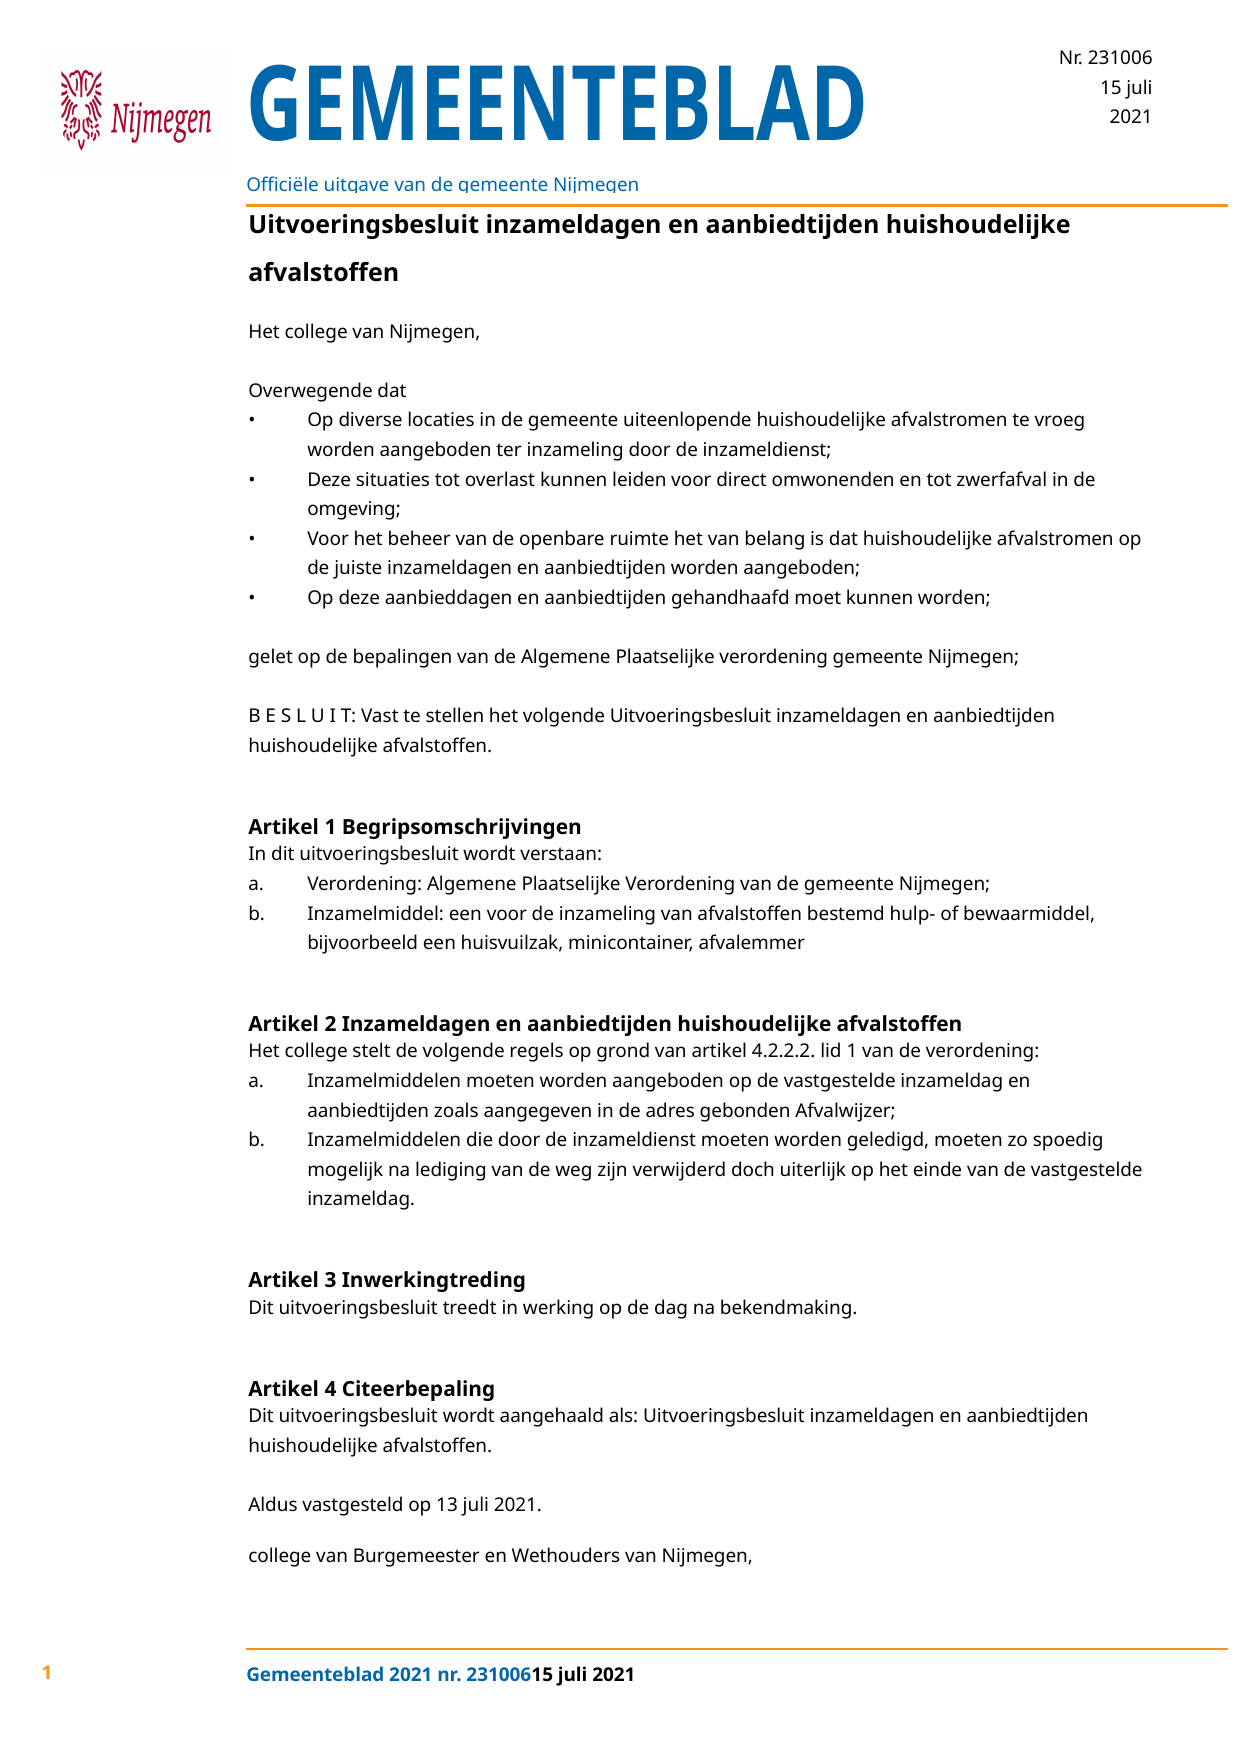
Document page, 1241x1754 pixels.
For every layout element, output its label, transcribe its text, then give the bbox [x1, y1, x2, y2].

text Overwegende dat [248, 377, 1152, 403]
text Dit uitvoeringsbesluit wordt aangehaald als: Uitvoeringsbesluit inzameldagen en aanbiedtijden huishoudelijke afvalstoffen. [248, 1402, 1152, 1458]
list Deze situaties tot overlast kunnen leiden voor direct omwonenden en tot zwerfafval in de omgeving; [248, 466, 1152, 521]
text gelet op de bepalingen van de Algemene Plaatselijke verordening gemeente Nijmegen; [248, 643, 1152, 669]
text college van Burgemeester en Wethouders van Nijmegen, [248, 1543, 1152, 1568]
text Aldus vastgesteld op 13 juli 2021. [248, 1491, 1152, 1517]
list Op deze aanbieddagen en aanbiedtijden gehandhaafd moet kunnen worden; [248, 584, 1152, 610]
text Artikel 3 Inwerkingtreding [248, 1266, 1152, 1294]
text Uitvoeringsbesluit inzameldagen en aanbiedtijden huishoudelijke afvalstoffen [248, 207, 1152, 288]
list Inzamelmiddelen moeten worden aangeboden op de vastgestelde inzameldag en aanbiedtijden zoals aangegeven in de adres gebonden Afvalwijzer; [248, 1067, 1152, 1123]
text B E S L U I T: Vast te stellen het volgende Uitvoeringsbesluit inzameldagen en aanbiedtijden huishoudelijke afvalstoffen. [248, 702, 1152, 758]
text Artikel 4 Citeerbepaling [248, 1374, 1152, 1402]
text Artikel 1 Begripsomschrijvingen [248, 812, 1152, 841]
list Op diverse locaties in de gemeente uiteenlopende huishoudelijke afvalstromen te vroeg worden aangeboden ter inzameling door de inzameldienst; [248, 407, 1152, 462]
text Dit uitvoeringsbesluit treedt in werking op de dag na bekendmaking. [248, 1294, 1152, 1320]
list Voor het beheer van de openbare ruimte het van belang is dat huishoudelijke afvalstromen op de juiste inzameldagen en aanbiedtijden worden aangeboden; [248, 525, 1152, 580]
text In dit uitvoeringsbesluit wordt verstaan: [248, 841, 1152, 866]
text Het college van Nijmegen, [248, 318, 1152, 344]
list Inzamelmiddelen die door de inzameldienst moeten worden geledigd, moeten zo spoedig mogelijk na lediging van de weg zijn verwijderd doch uiterlijk op het einde van de vastgestelde inzameldag. [248, 1126, 1152, 1211]
picture [41, 47, 231, 172]
text Artikel 2 Inzameldagen en aanbiedtijden huishoudelijke afvalstoffen [248, 1009, 1152, 1038]
list Inzamelmiddel: een voor de inzameling van afvalstoffen bestemd hulp- of bewaarmiddel, bijvoorbeeld een huisvuilzak, minicontainer, afvalemmer [248, 900, 1152, 955]
text Het college stelt de volgende regels op grond van artikel 4.2.2.2. lid 1 van de verordening: [248, 1038, 1152, 1063]
list Verordening: Algemene Plaatselijke Verordening van de gemeente Nijmegen; [248, 870, 1152, 896]
